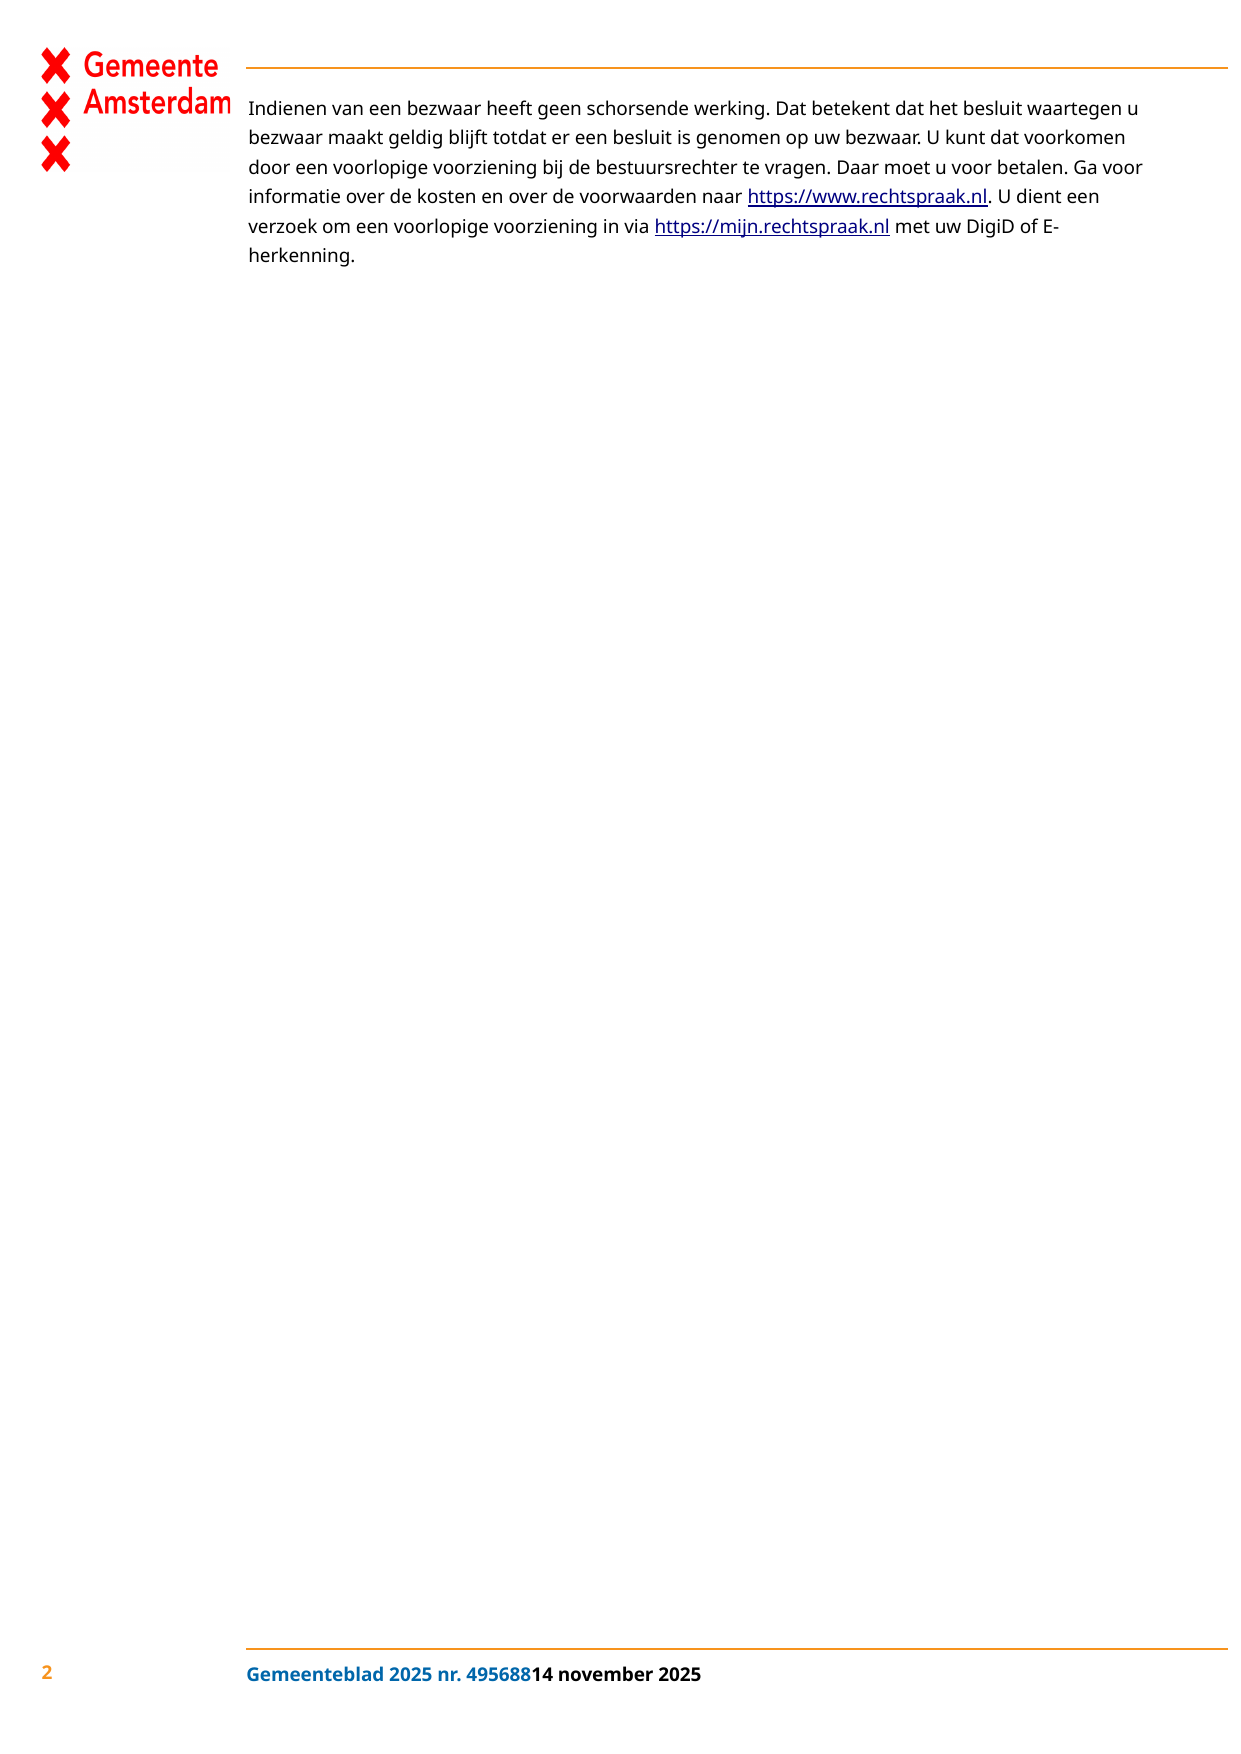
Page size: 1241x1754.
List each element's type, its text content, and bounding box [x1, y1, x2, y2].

text Indienen van een bezwaar heeft geen schorsende werking. Dat betekent dat het besluit waartegen u bezwaar maakt geldig blijft totdat er een besluit is genomen op uw bezwaar. U kunt dat voorkomen door een voorlopige voorziening bij de bestuursrechter te vragen. Daar moet u voor betalen. Ga voor informatie over de kosten en over de voorwaarden naar https://www.rechtspraak.nl. U dient een verzoek om een voorlopige voorziening in via https://mijn.rechtspraak.nl met uw DigiD of E-herkenning. [248, 95, 1152, 268]
picture [41, 47, 231, 172]
